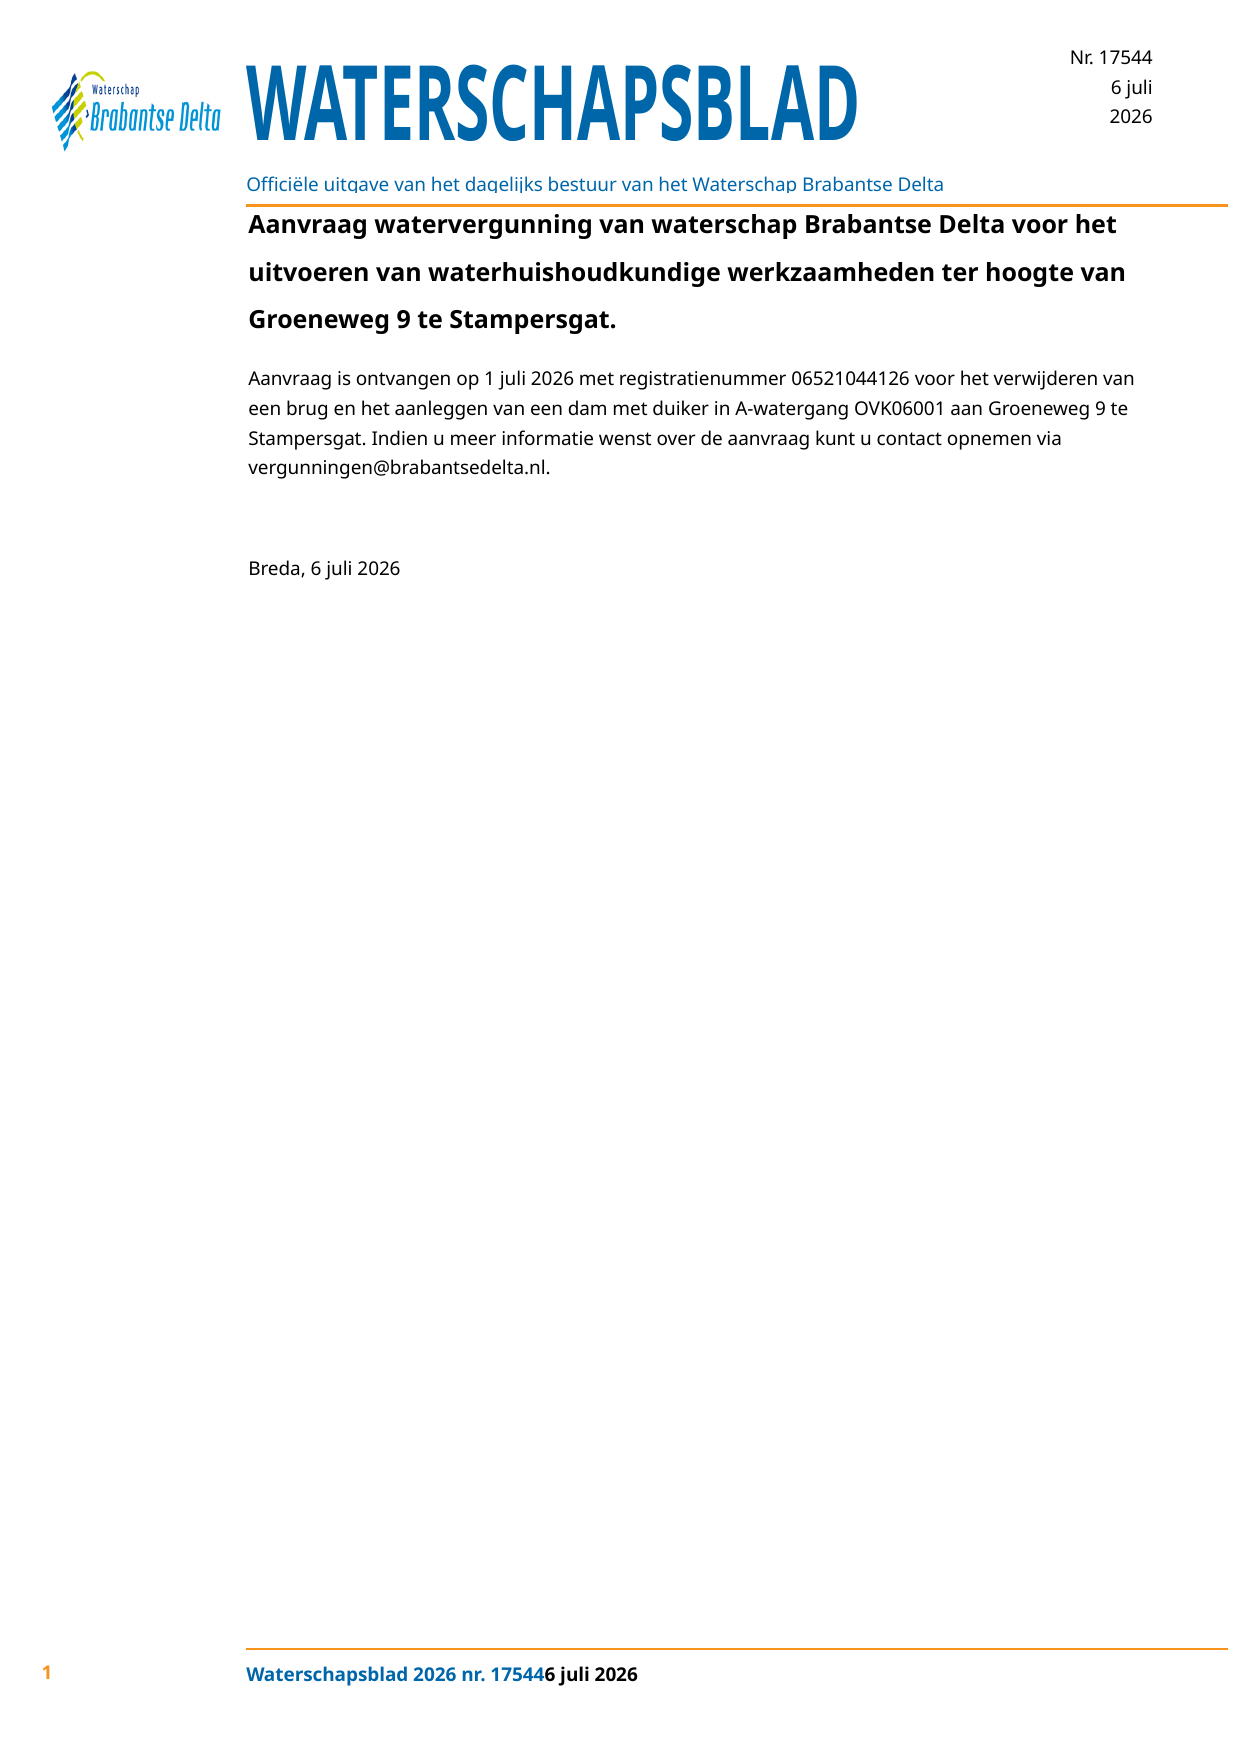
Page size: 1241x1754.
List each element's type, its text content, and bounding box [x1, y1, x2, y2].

text Aanvraag is ontvangen op 1 juli 2026 met registratienummer 06521044126 voor het verwijderen van een brug en het aanleggen van een dam met duiker in A-watergang OVK06001 aan Groeneweg 9 te Stampersgat. Indien u meer informatie wenst over de aanvraag kunt u contact opnemen via vergunningen@brabantsedelta.nl. [248, 366, 1152, 480]
text Aanvraag watervergunning van waterschap Brabantse Delta voor het uitvoeren van waterhuishoudkundige werkzaamheden ter hoogte van Groeneweg 9 te Stampersgat. [248, 207, 1152, 336]
text Breda, 6 juli 2026 [248, 555, 1152, 581]
picture [41, 47, 231, 172]
